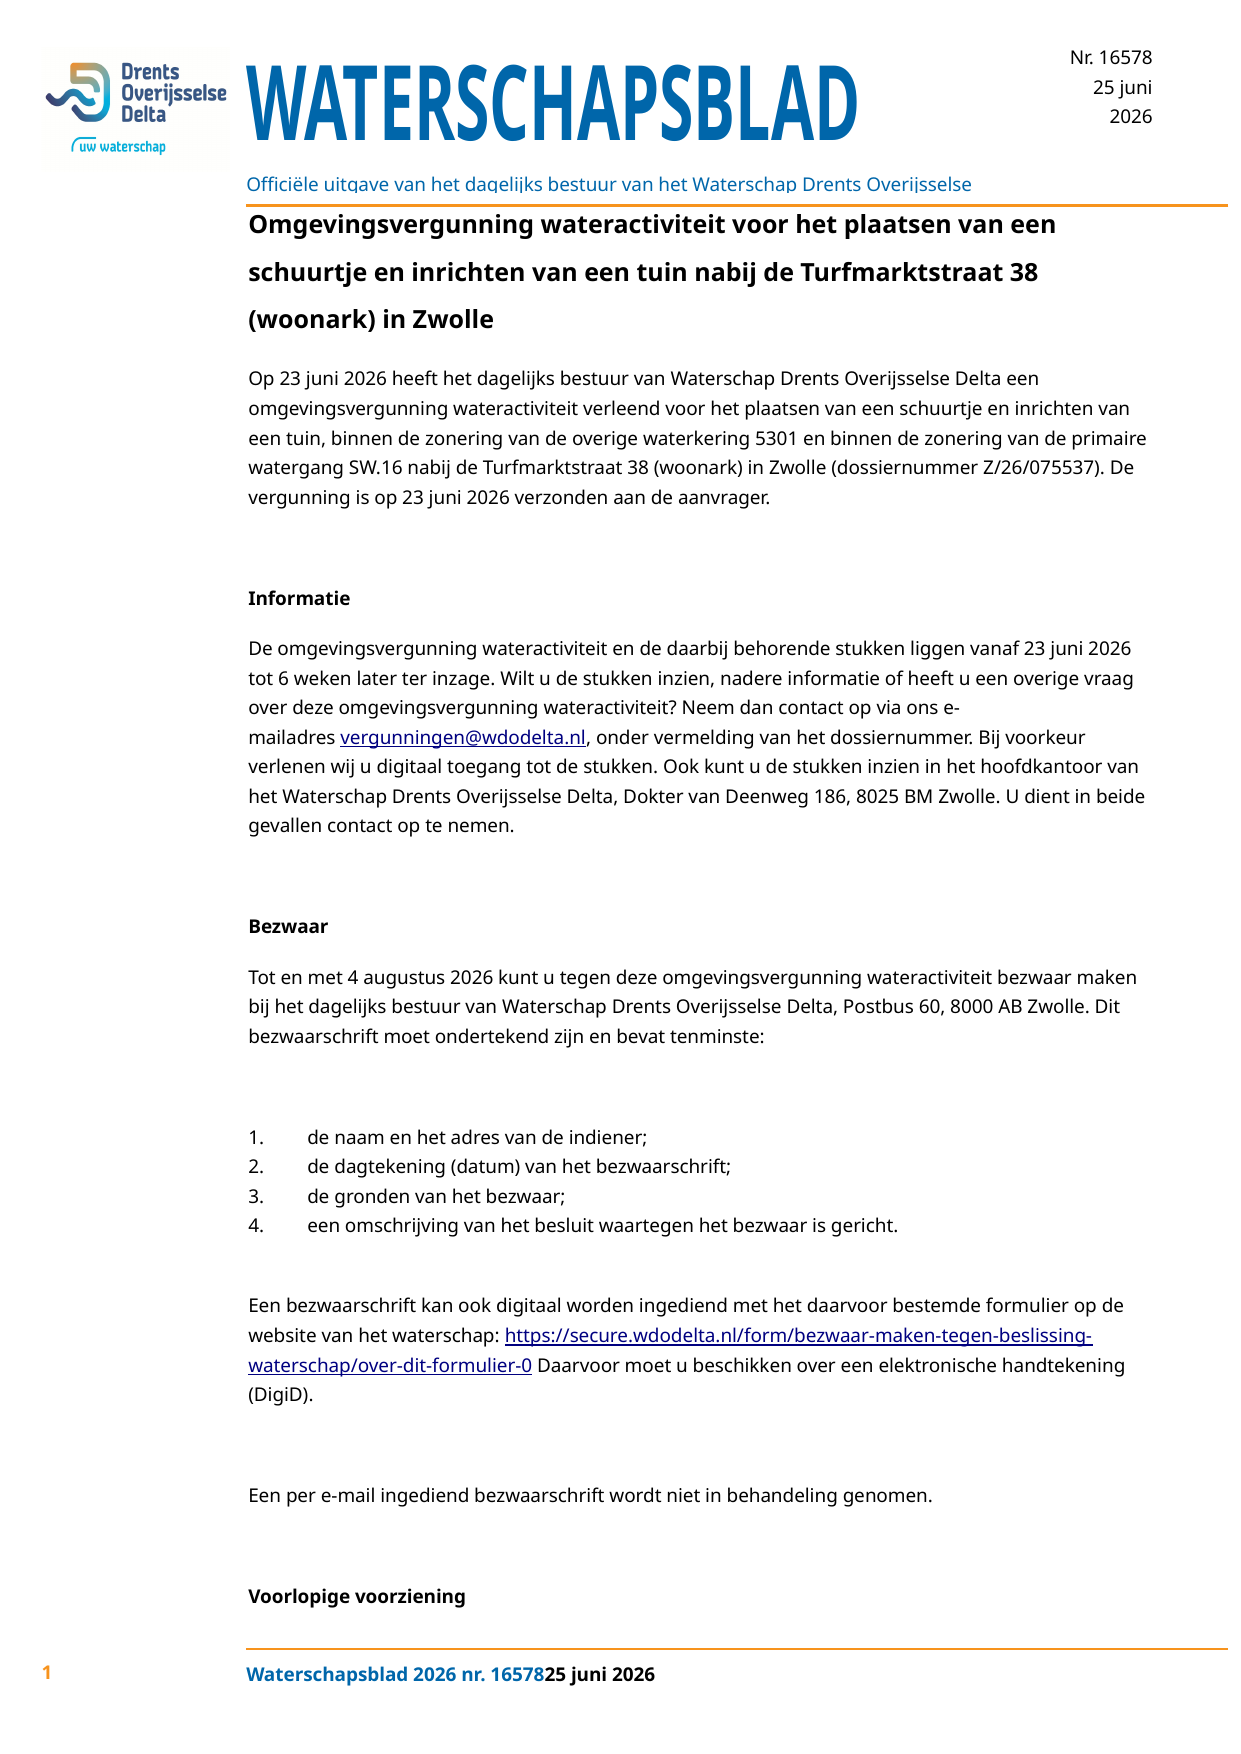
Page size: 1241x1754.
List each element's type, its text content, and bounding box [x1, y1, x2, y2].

list een omschrijving van het besluit waartegen het bezwaar is gericht. [248, 1213, 1152, 1238]
text Een per e-mail ingediend bezwaarschrift wordt niet in behandeling genomen. [248, 1482, 1152, 1508]
text De omgevingsvergunning wateractiviteit en de daarbij behorende stukken liggen vanaf 23 juni 2026 tot 6 weken later ter inzage. Wilt u de stukken inzien, nadere informatie of heeft u een overige vraag over deze omgevingsvergunning wateractiviteit? Neem dan contact op via ons e-mailadres vergunningen@wdodelta.nl, onder vermelding van het dossiernummer. Bij voorkeur verlenen wij u digitaal toegang tot de stukken. Ook kunt u de stukken inzien in het hoofdkantoor van het Waterschap Drents Overijsselse Delta, Dokter van Deenweg 186, 8025 BM Zwolle. U dient in beide gevallen contact op te nemen. [248, 635, 1152, 838]
text Bezwaar [248, 913, 1152, 939]
text Omgevingsvergunning wateractiviteit voor het plaatsen van een schuurtje en inrichten van een tuin nabij de Turfmarktstraat 38 (woonark) in Zwolle [248, 207, 1152, 336]
list de dagtekening (datum) van het bezwaarschrift; [248, 1153, 1152, 1179]
picture [41, 47, 231, 172]
text Voorlopige voorziening [248, 1583, 1152, 1609]
text Op 23 juni 2026 heeft het dagelijks bestuur van Waterschap Drents Overijsselse Delta een omgevingsvergunning wateractiviteit verleend voor het plaatsen van een schuurtje en inrichten van een tuin, binnen de zonering van de overige waterkering 5301 en binnen de zonering van de primaire watergang SW.16 nabij de Turfmarktstraat 38 (woonark) in Zwolle (dossiernummer Z/26/075537). De vergunning is op 23 juni 2026 verzonden aan de aanvrager. [248, 366, 1152, 509]
list de naam en het adres van de indiener; [248, 1124, 1152, 1149]
text Tot en met 4 augustus 2026 kunt u tegen deze omgevingsvergunning wateractiviteit bezwaar maken bij het dagelijks bestuur van Waterschap Drents Overijsselse Delta, Postbus 60, 8000 AB Zwolle. Dit bezwaarschrift moet ondertekend zijn en bevat tenminste: [248, 964, 1152, 1049]
text Informatie [248, 585, 1152, 610]
list de gronden van het bezwaar; [248, 1183, 1152, 1209]
text Een bezwaarschrift kan ook digitaal worden ingediend met het daarvoor bestemde formulier op de website van het waterschap: https://secure.wdodelta.nl/form/bezwaar-maken-tegen-beslissing-waterschap/over-dit-formulier-0 Daarvoor moet u beschikken over een elektronische handtekening (DigiD). [248, 1293, 1152, 1407]
